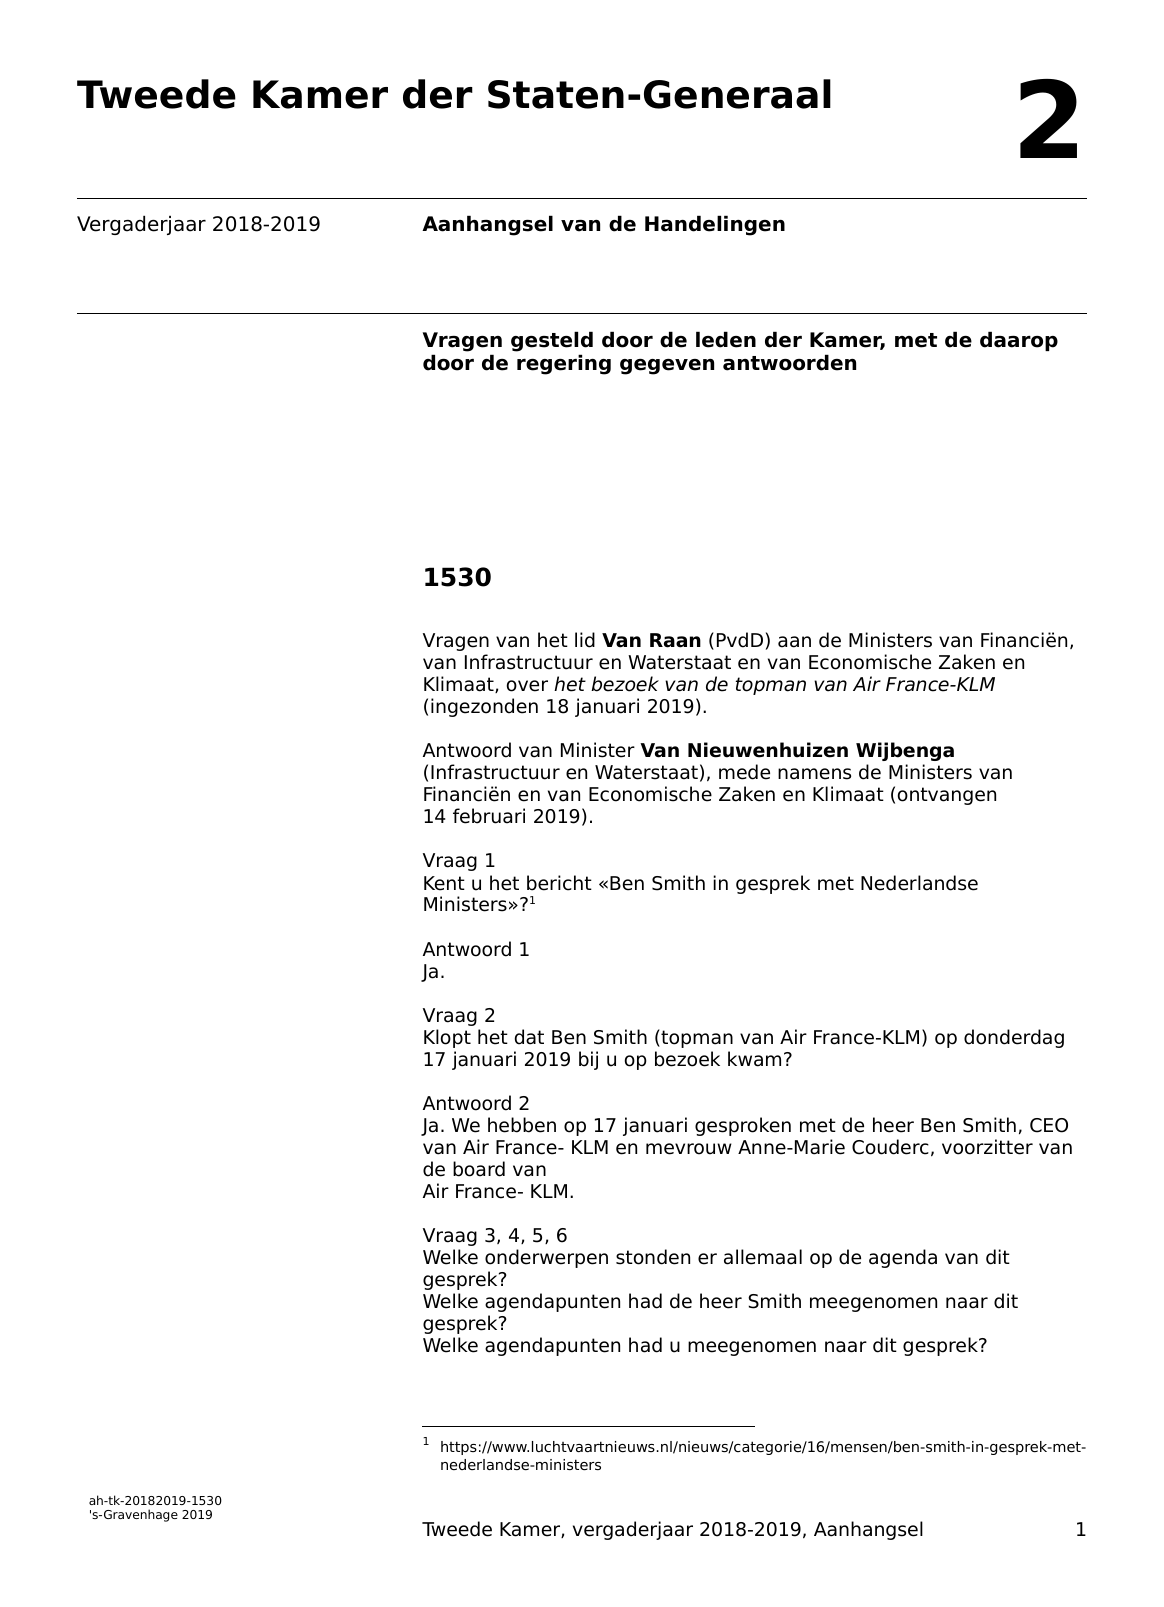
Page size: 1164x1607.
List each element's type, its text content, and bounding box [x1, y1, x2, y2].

text 's-Gravenhage 2019 [88, 1508, 323, 1522]
table_header 2 [886, 59, 1087, 198]
text Antwoord van Minister Van Nieuwenhuizen Wijbenga (Infrastructuur en Waterstaat), mede namens de Ministers van Financiën en van Economische Zaken en Klimaat (ontvangen 14 februari 2019). [422, 740, 1087, 828]
text Vraag 1 [422, 850, 1087, 872]
text Vraag 3, 4, 5, 6 [422, 1225, 1087, 1247]
text Air France- KLM. [422, 1181, 1087, 1203]
text Vragen van het lid Van Raan (PvdD) aan de Ministers van Financiën, van Infrastructuur en Waterstaat en van Economische Zaken en Klimaat, over het bezoek van de topman van Air France-KLM (ingezonden 18 januari 2019). [422, 630, 1087, 718]
text ah-tk-20182019-1530 [88, 1494, 323, 1508]
text Klopt het dat Ben Smith (topman van Air France-KLM) op donderdag 17 januari 2019 bij u op bezoek kwam? [422, 1027, 1087, 1071]
text Welke agendapunten had u meegenomen naar dit gesprek? [422, 1335, 1087, 1357]
text Antwoord 1 [422, 938, 1087, 961]
table_cell Vergaderjaar 2018-2019 [77, 199, 422, 313]
table_header Tweede Kamer der Staten-Generaal [77, 59, 886, 198]
table_cell Aanhangsel van de Handelingen [422, 199, 1087, 313]
text Welke agendapunten had de heer Smith meegenomen naar dit gesprek? [422, 1291, 1087, 1335]
text 1530 [422, 563, 1087, 592]
text Vraag 2 [422, 1005, 1087, 1027]
text Antwoord 2 [422, 1093, 1087, 1115]
text Ja. We hebben op 17 januari gesproken met de heer Ben Smith, CEO van Air France- KLM en mevrouw Anne-Marie Couderc, voorzitter van de board van [422, 1115, 1087, 1181]
table_cell [77, 314, 422, 375]
text https://www.luchtvaartnieuws.nl/nieuws/categorie/16/mensen/ben-smith-in-gesprek-met-nederlandse-ministers [422, 1435, 1087, 1474]
text Ja. [422, 961, 1087, 982]
text Kent u het bericht «Ben Smith in gesprek met Nederlandse Ministers»? [422, 872, 1087, 916]
text Welke onderwerpen stonden er allemaal op de agenda van dit gesprek? [422, 1247, 1087, 1291]
table_cell Vragen gesteld door de leden der Kamer, met de daarop door de regering gegeven antwoorden [422, 314, 1087, 375]
